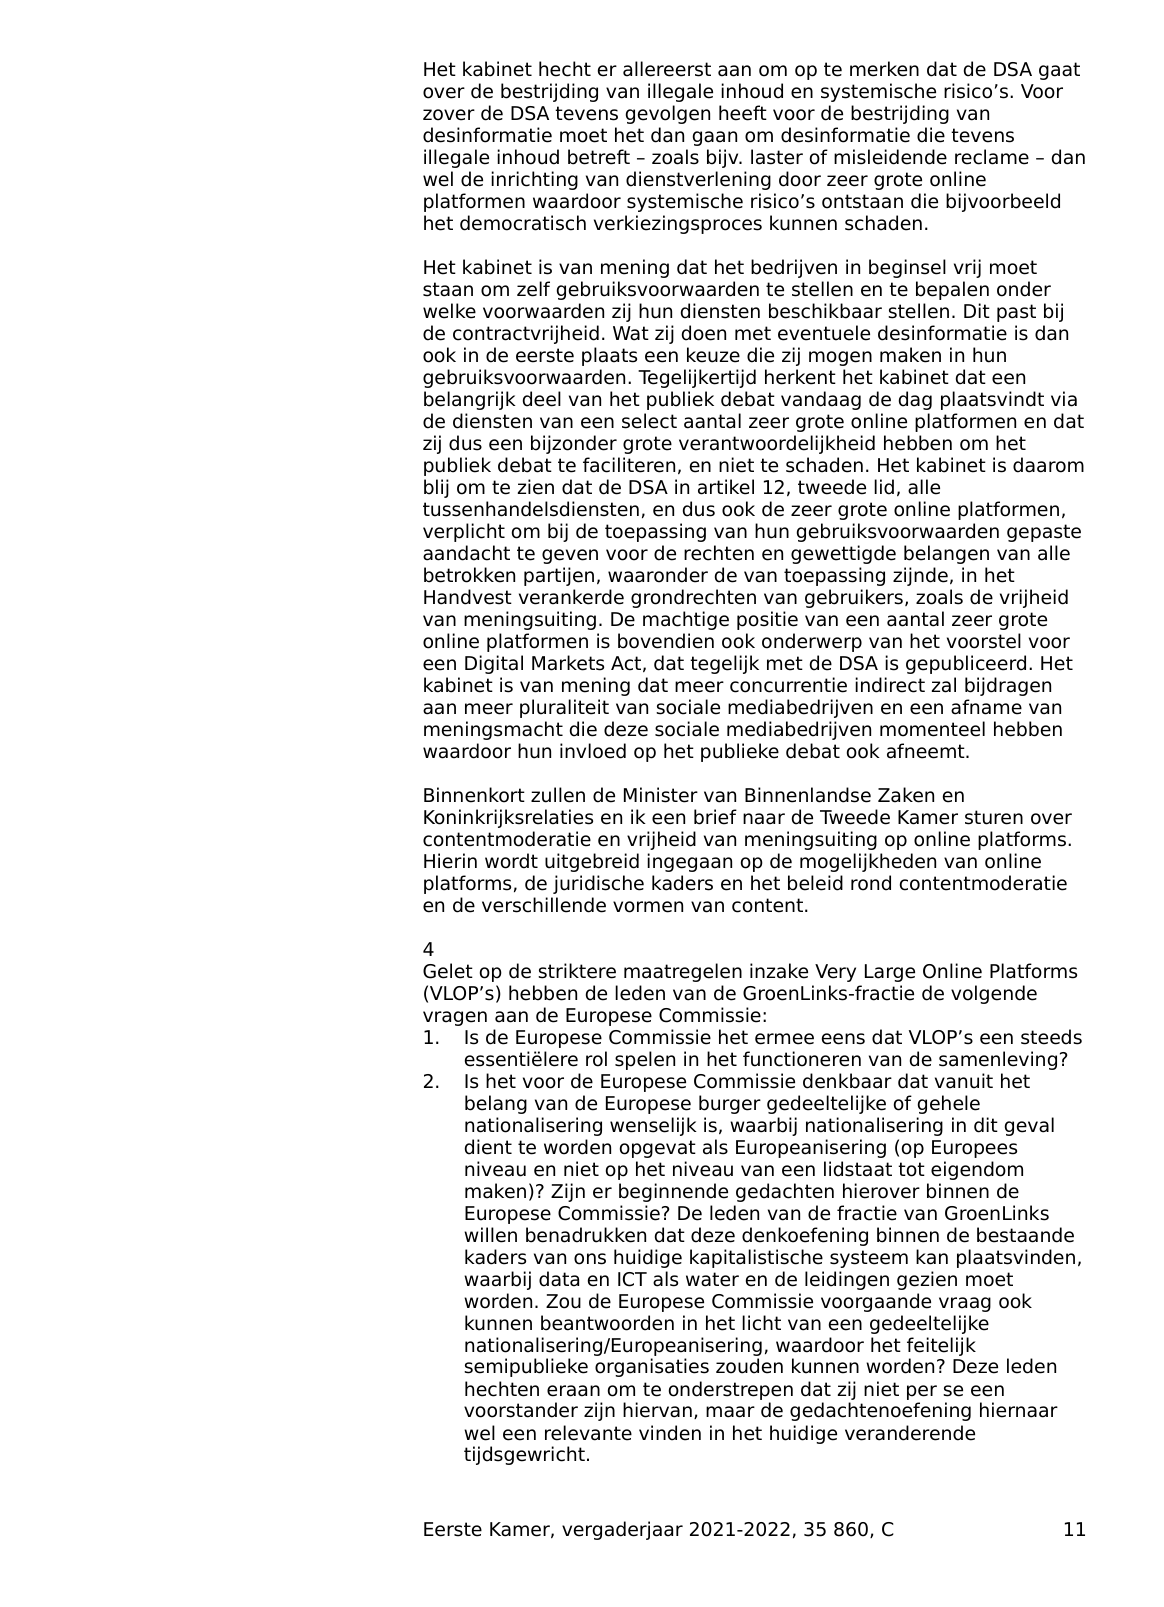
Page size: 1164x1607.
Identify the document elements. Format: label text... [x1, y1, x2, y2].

text Gelet op de striktere maatregelen inzake Very Large Online Platforms (VLOP’s) hebben de leden van de GroenLinks-fractie de volgende vragen aan de Europese Commissie: [422, 961, 1087, 1027]
text Binnenkort zullen de Minister van Binnenlandse Zaken en Koninkrijksrelaties en ik een brief naar de Tweede Kamer sturen over contentmoderatie en vrijheid van meningsuiting op online platforms. Hierin wordt uitgebreid ingegaan op de mogelijkheden van online platforms, de juridische kaders en het beleid rond contentmoderatie en de verschillende vormen van content. [422, 785, 1087, 917]
text 2. Is het voor de Europese Commissie denkbaar dat vanuit het belang van de Europese burger gedeeltelijke of gehele nationalisering wenselijk is, waarbij nationalisering in dit geval dient te worden opgevat als Europeanisering (op Europees niveau en niet op het niveau van een lidstaat tot eigendom maken)? Zijn er beginnende gedachten hierover binnen de Europese Commissie? De leden van de fractie van GroenLinks willen benadrukken dat deze denkoefening binnen de bestaande kaders van ons huidige kapitalistische systeem kan plaatsvinden, waarbij data en ICT als water en de leidingen gezien moet worden. Zou de Europese Commissie voorgaande vraag ook kunnen beantwoorden in het licht van een gedeeltelijke nationalisering/Europeanisering, waardoor het feitelijk semipublieke organisaties zouden kunnen worden? Deze leden hechten eraan om te onderstrepen dat zij niet per se een voorstander zijn hiervan, maar de gedachtenoefening hiernaar wel een relevante vinden in het huidige veranderende tijdsgewricht. [422, 1071, 1087, 1466]
text 4 [422, 939, 1087, 961]
text Het kabinet is van mening dat het bedrijven in beginsel vrij moet staan om zelf gebruiksvoorwaarden te stellen en te bepalen onder welke voorwaarden zij hun diensten beschikbaar stellen. Dit past bij de contractvrijheid. Wat zij doen met eventuele desinformatie is dan ook in de eerste plaats een keuze die zij mogen maken in hun gebruiksvoorwaarden. Tegelijkertijd herkent het kabinet dat een belangrijk deel van het publiek debat vandaag de dag plaatsvindt via de diensten van een select aantal zeer grote online platformen en dat zij dus een bijzonder grote verantwoordelijkheid hebben om het publiek debat te faciliteren, en niet te schaden. Het kabinet is daarom blij om te zien dat de DSA in artikel 12, tweede lid, alle tussenhandelsdiensten, en dus ook de zeer grote online platformen, verplicht om bij de toepassing van hun gebruiksvoorwaarden gepaste aandacht te geven voor de rechten en gewettigde belangen van alle betrokken partijen, waaronder de van toepassing zijnde, in het Handvest verankerde grondrechten van gebruikers, zoals de vrijheid van meningsuiting. De machtige positie van een aantal zeer grote online platformen is bovendien ook onderwerp van het voorstel voor een Digital Markets Act, dat tegelijk met de DSA is gepubliceerd. Het kabinet is van mening dat meer concurrentie indirect zal bijdragen aan meer pluraliteit van sociale mediabedrijven en een afname van meningsmacht die deze sociale mediabedrijven momenteel hebben waardoor hun invloed op het publieke debat ook afneemt. [422, 257, 1087, 763]
text Het kabinet hecht er allereerst aan om op te merken dat de DSA gaat over de bestrijding van illegale inhoud en systemische risico’s. Voor zover de DSA tevens gevolgen heeft voor de bestrijding van desinformatie moet het dan gaan om desinformatie die tevens illegale inhoud betreft – zoals bijv. laster of misleidende reclame – dan wel de inrichting van dienstverlening door zeer grote online platformen waardoor systemische risico’s ontstaan die bijvoorbeeld het democratisch verkiezingsproces kunnen schaden. [422, 59, 1087, 235]
text 1. Is de Europese Commissie het ermee eens dat VLOP’s een steeds essentiëlere rol spelen in het functioneren van de samenleving? [422, 1027, 1087, 1071]
